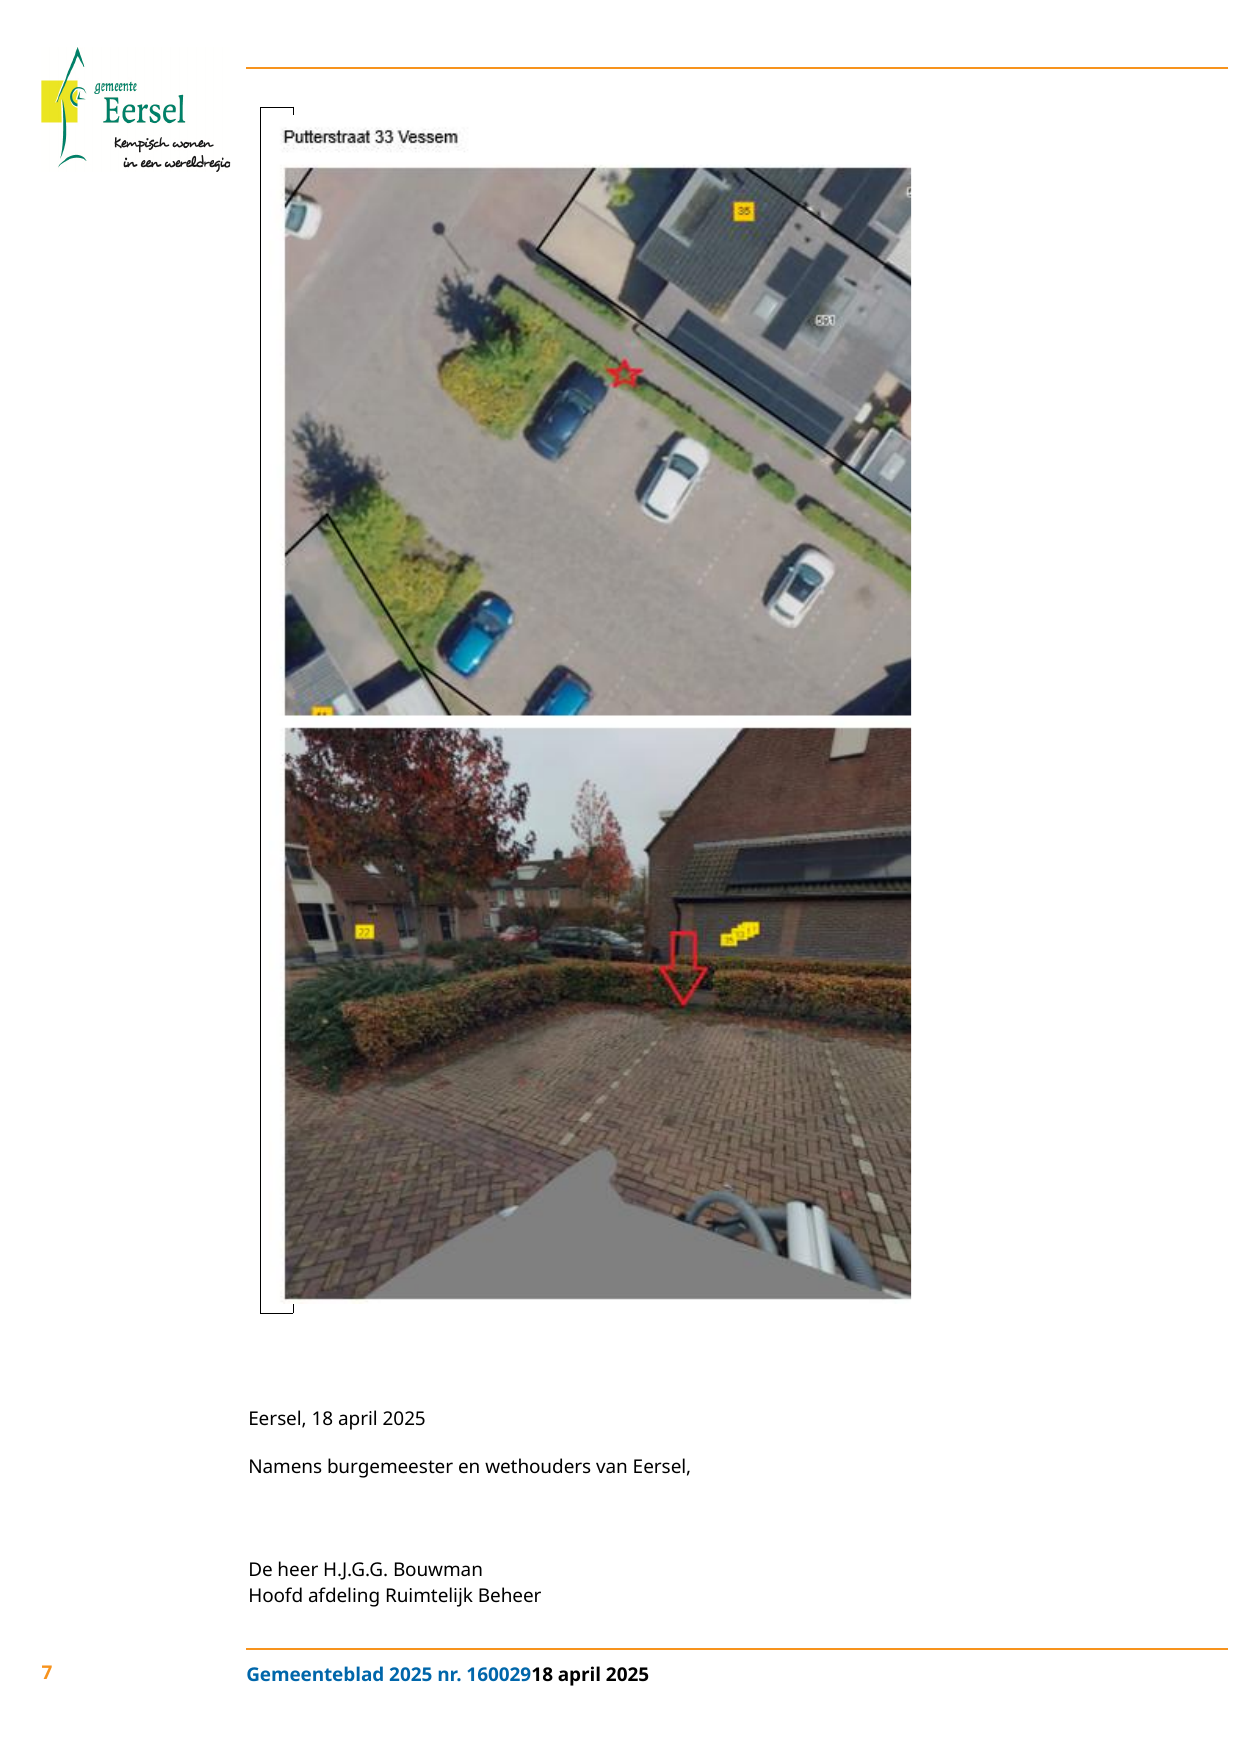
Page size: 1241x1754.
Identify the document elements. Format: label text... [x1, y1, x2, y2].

text Namens burgemeester en wethouders van Eersel, [248, 1453, 1152, 1479]
text Hoofd afdeling Ruimtelijk Beheer [248, 1582, 1152, 1608]
text De heer H.J.G.G. Bouwman [248, 1556, 1152, 1582]
text Eersel, 18 april 2025 [248, 1405, 1152, 1431]
picture [268, 115, 912, 1304]
picture [41, 47, 231, 172]
